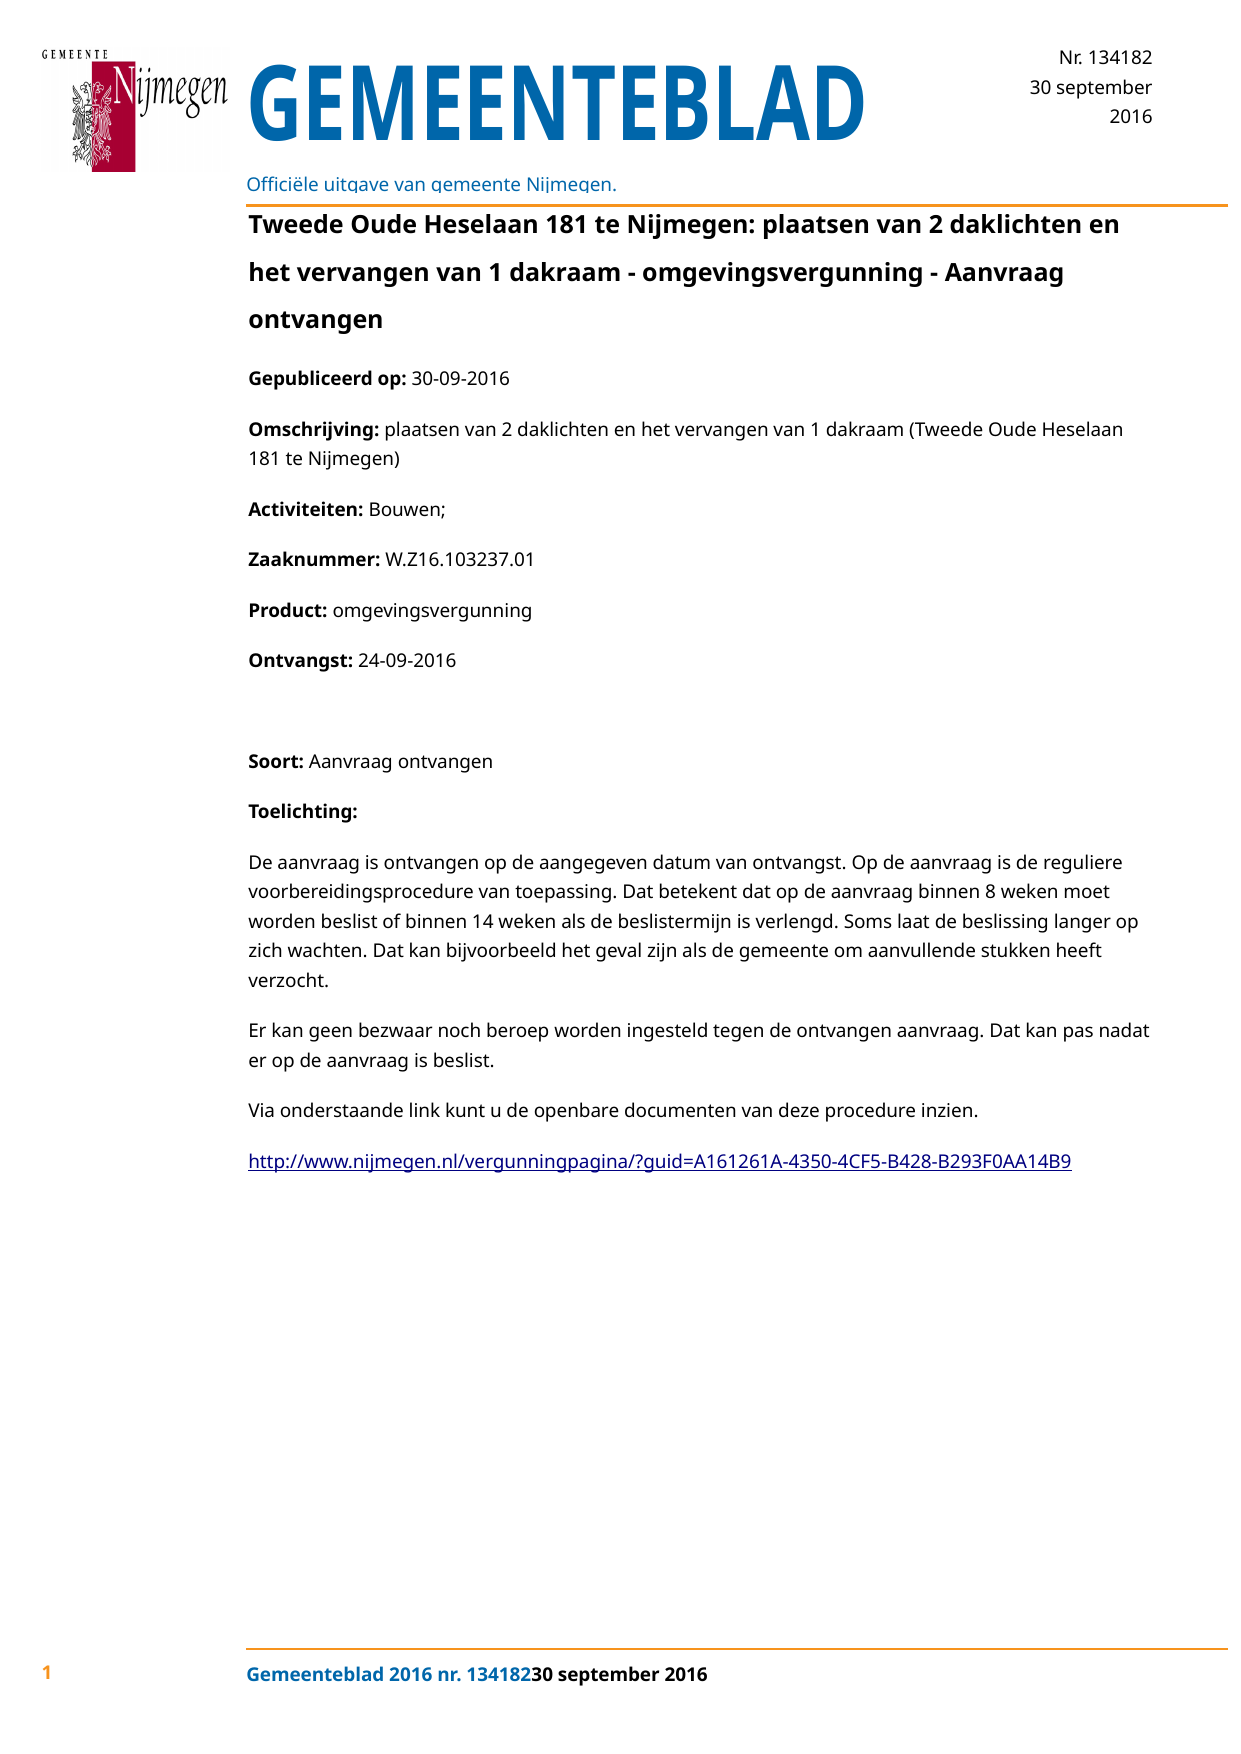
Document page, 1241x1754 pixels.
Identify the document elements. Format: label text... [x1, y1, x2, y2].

text http://www.nijmegen.nl/vergunningpagina/?guid=A161261A-4350-4CF5-B428-B293F0AA14B9 [248, 1148, 1152, 1174]
text Omschrijving: plaatsen van 2 daklichten en het vervangen van 1 dakraam (Tweede Oude Heselaan 181 te Nijmegen) [248, 416, 1152, 471]
text Gepubliceerd op: 30-09-2016 [248, 366, 1152, 391]
text Tweede Oude Heselaan 181 te Nijmegen: plaatsen van 2 daklichten en het vervangen van 1 dakraam - omgevingsvergunning - Aanvraag ontvangen [248, 207, 1152, 336]
picture [41, 47, 231, 172]
text Zaaknummer: W.Z16.103237.01 [248, 546, 1152, 572]
text Er kan geen bezwaar noch beroep worden ingesteld tegen de ontvangen aanvraag. Dat kan pas nadat er op de aanvraag is beslist. [248, 1018, 1152, 1073]
text Via onderstaande link kunt u de openbare documenten van deze procedure inzien. [248, 1098, 1152, 1123]
text De aanvraag is ontvangen op de aangegeven datum van ontvangst. Op de aanvraag is de reguliere voorbereidingsprocedure van toepassing. Dat betekent dat op de aanvraag binnen 8 weken moet worden beslist of binnen 14 weken als de beslistermijn is verlengd. Soms laat de beslissing langer op zich wachten. Dat kan bijvoorbeeld het geval zijn als de gemeente om aanvullende stukken heeft verzocht. [248, 849, 1152, 993]
text Activiteiten: Bouwen; [248, 496, 1152, 522]
text Product: omgevingsvergunning [248, 597, 1152, 622]
text Toelichting: [248, 798, 1152, 824]
text Soort: Aanvraag ontvangen [248, 748, 1152, 774]
text Ontvangst: 24-09-2016 [248, 647, 1152, 673]
